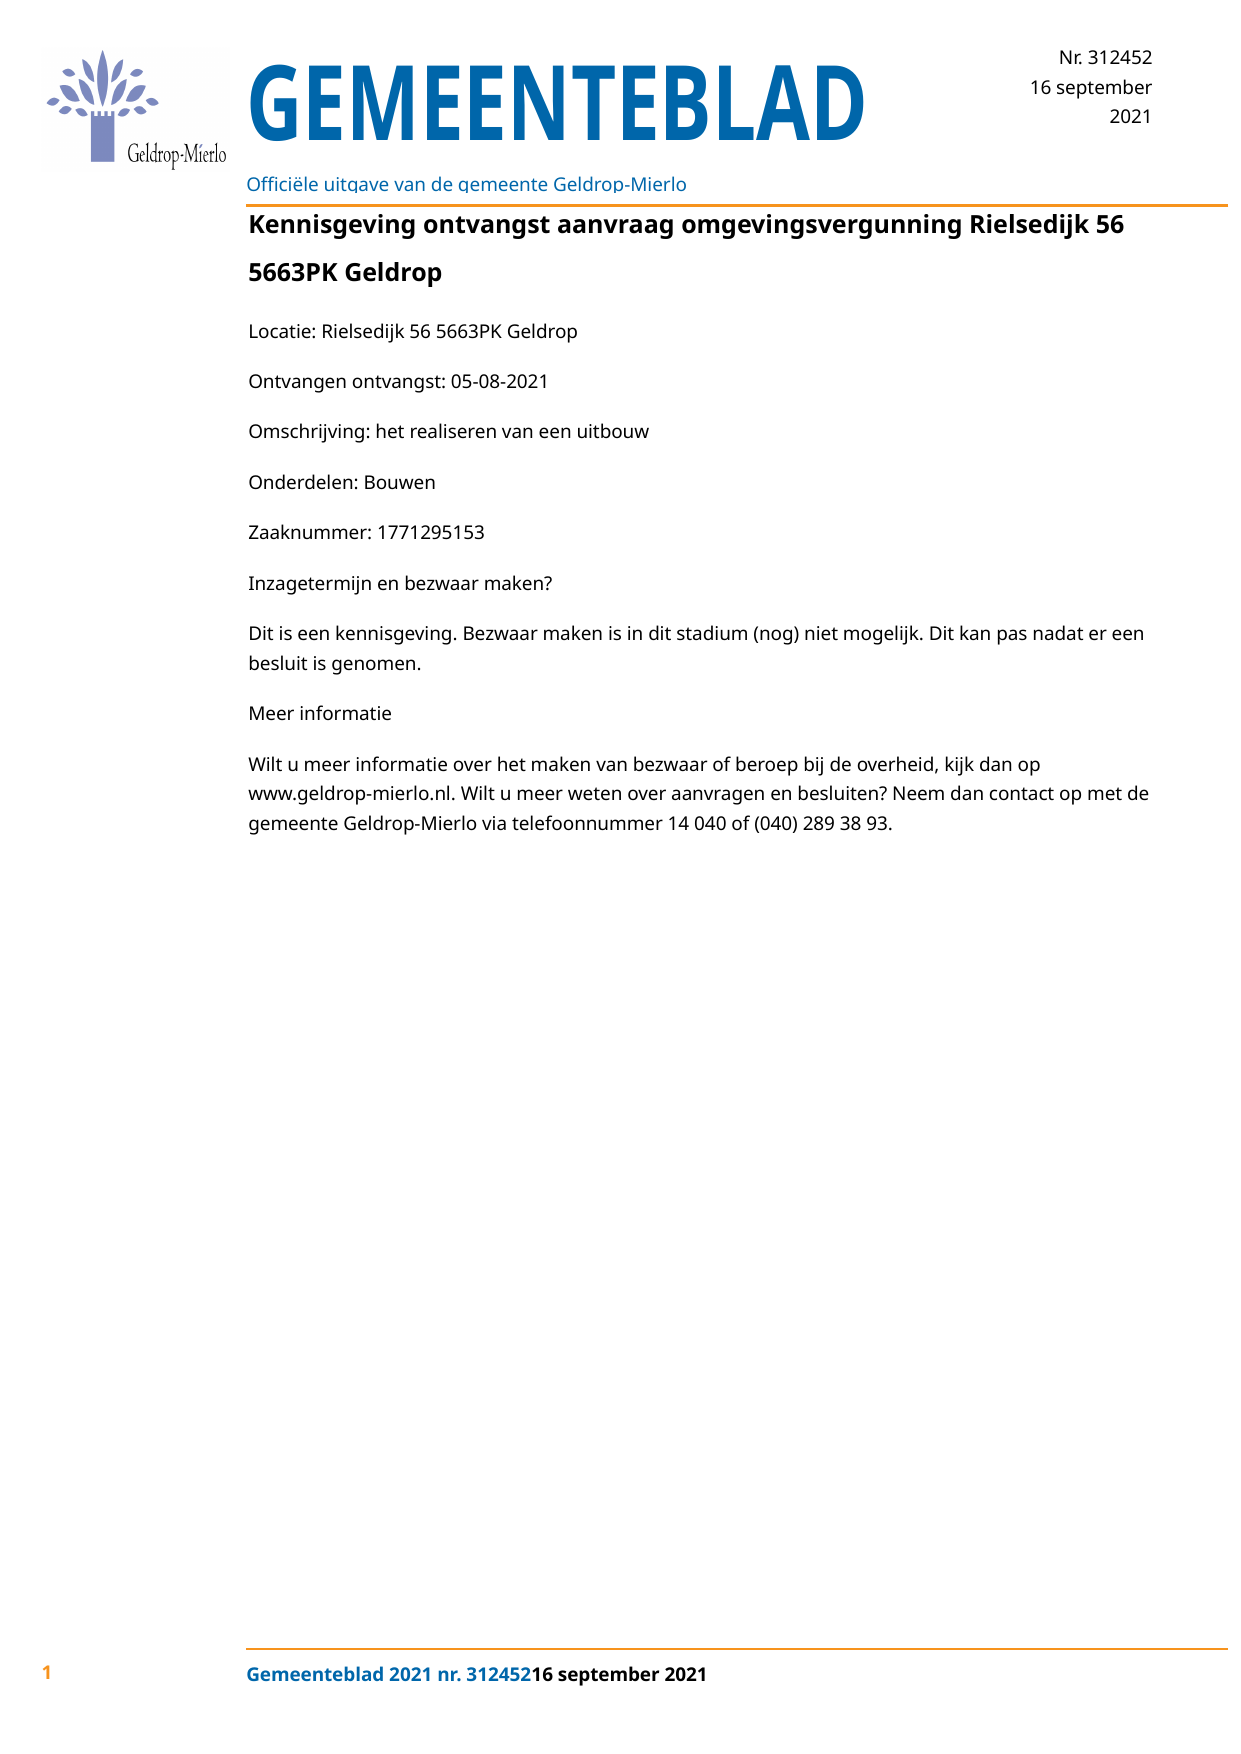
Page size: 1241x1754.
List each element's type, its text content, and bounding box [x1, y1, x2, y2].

text Onderdelen: Bouwen [248, 469, 1152, 495]
text Ontvangen ontvangst: 05-08-2021 [248, 368, 1152, 394]
text Meer informatie [248, 700, 1152, 726]
text Omschrijving: het realiseren van een uitbouw [248, 419, 1152, 444]
text Dit is een kennisgeving. Bezwaar maken is in dit stadium (nog) niet mogelijk. Dit kan pas nadat er een besluit is genomen. [248, 620, 1152, 676]
text Inzagetermijn en bezwaar maken? [248, 570, 1152, 596]
text Zaaknummer: 1771295153 [248, 519, 1152, 545]
picture [41, 47, 231, 172]
text Locatie: Rielsedijk 56 5663PK Geldrop [248, 318, 1152, 344]
text Kennisgeving ontvangst aanvraag omgevingsvergunning Rielsedijk 56 5663PK Geldrop [248, 207, 1152, 288]
text Wilt u meer informatie over het maken van bezwaar of beroep bij de overheid, kijk dan op www.geldrop-mierlo.nl. Wilt u meer weten over aanvragen en besluiten? Neem dan contact op met de gemeente Geldrop-Mierlo via telefoonnummer 14 040 of (040) 289 38 93. [248, 751, 1152, 836]
